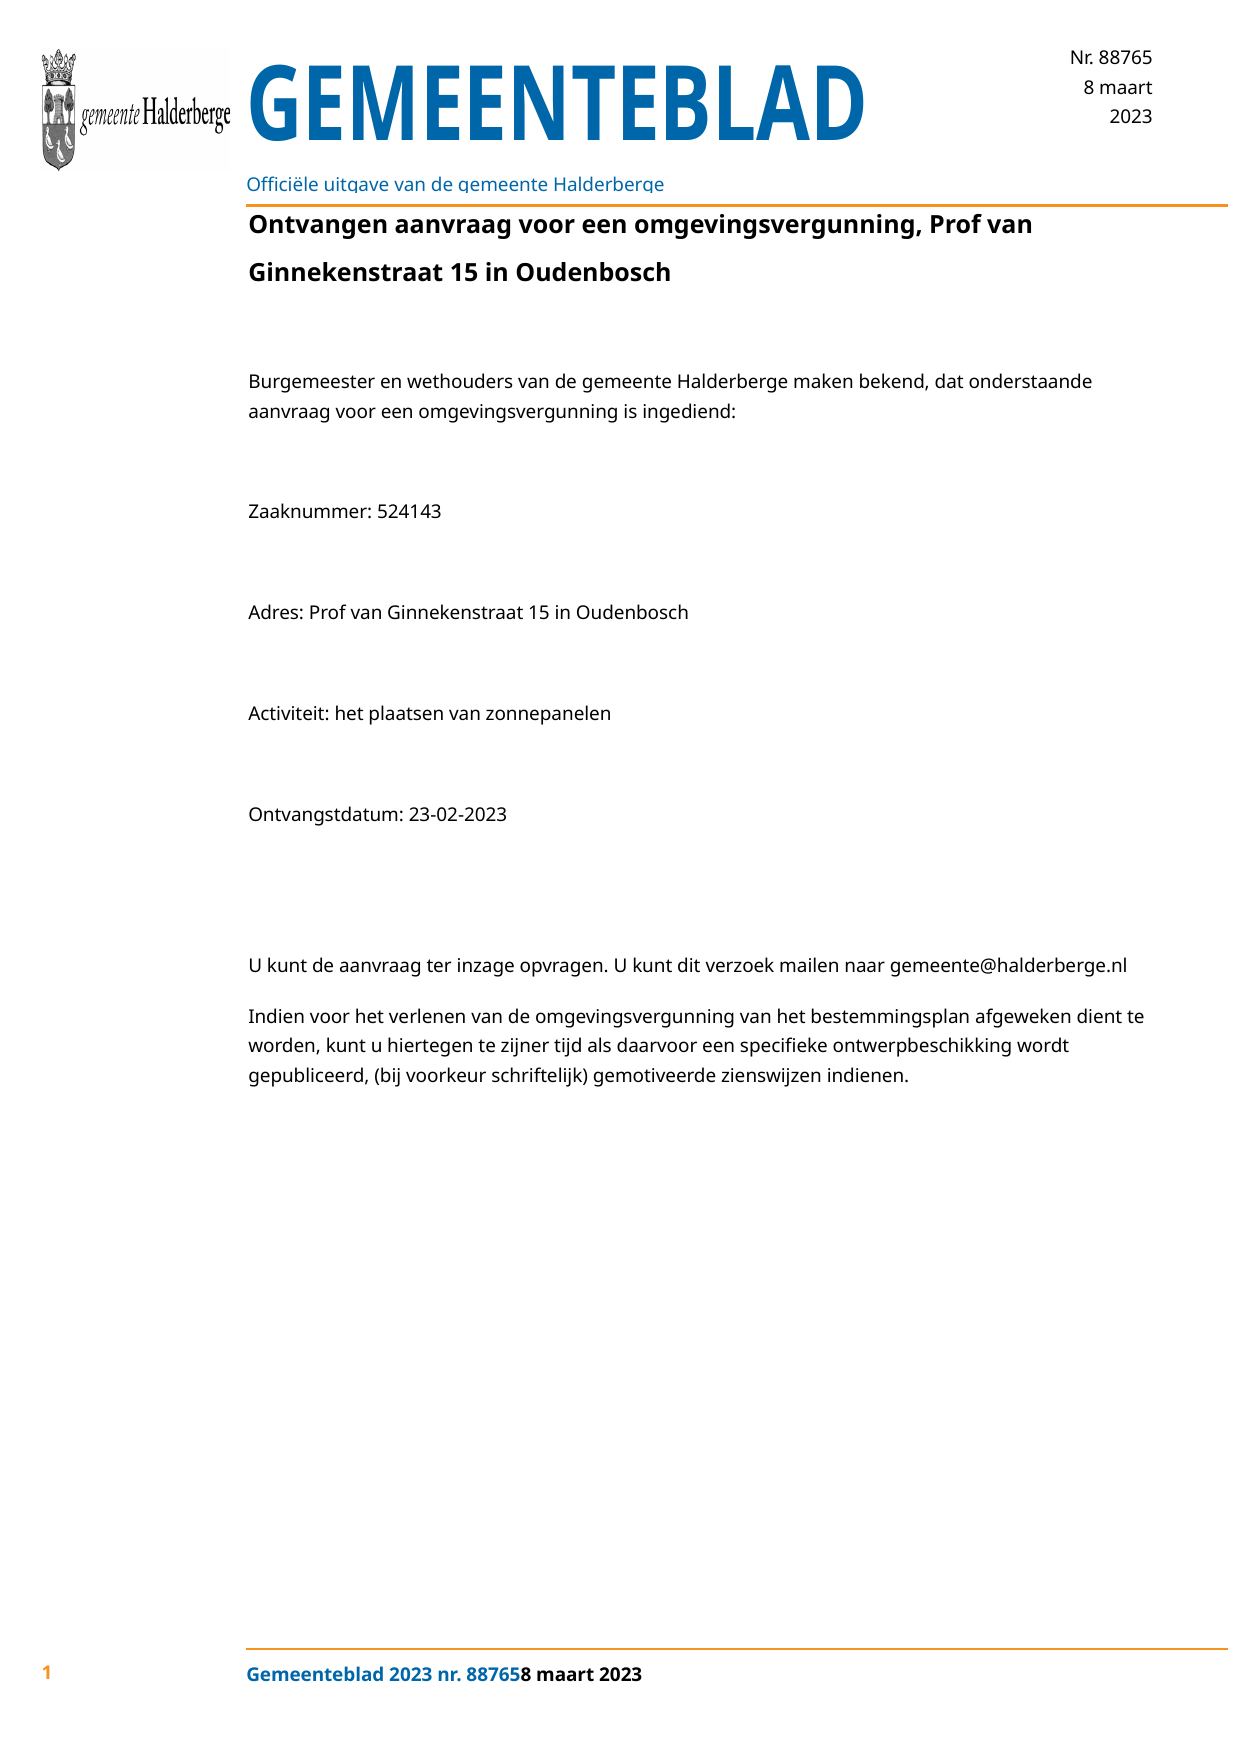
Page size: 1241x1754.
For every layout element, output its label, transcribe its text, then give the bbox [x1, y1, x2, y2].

text Indien voor het verlenen van de omgevingsvergunning van het bestemmingsplan afgeweken dient te worden, kunt u hiertegen te zijner tijd als daarvoor een specifieke ontwerpbeschikking wordt gepubliceerd, (bij voorkeur schriftelijk) gemotiveerde zienswijzen indienen. [248, 1003, 1152, 1088]
text Activiteit: het plaatsen van zonnepanelen [248, 700, 1152, 726]
text Ontvangstdatum: 23-02-2023 [248, 801, 1152, 827]
picture [41, 47, 231, 172]
text U kunt de aanvraag ter inzage opvragen. U kunt dit verzoek mailen naar gemeente@halderberge.nl [248, 952, 1152, 978]
text Burgemeester en wethouders van de gemeente Halderberge maken bekend, dat onderstaande aanvraag voor een omgevingsvergunning is ingediend: [248, 368, 1152, 424]
text Ontvangen aanvraag voor een omgevingsvergunning, Prof van Ginnekenstraat 15 in Oudenbosch [248, 207, 1152, 288]
text Adres: Prof van Ginnekenstraat 15 in Oudenbosch [248, 599, 1152, 625]
text Zaaknummer: 524143 [248, 499, 1152, 524]
